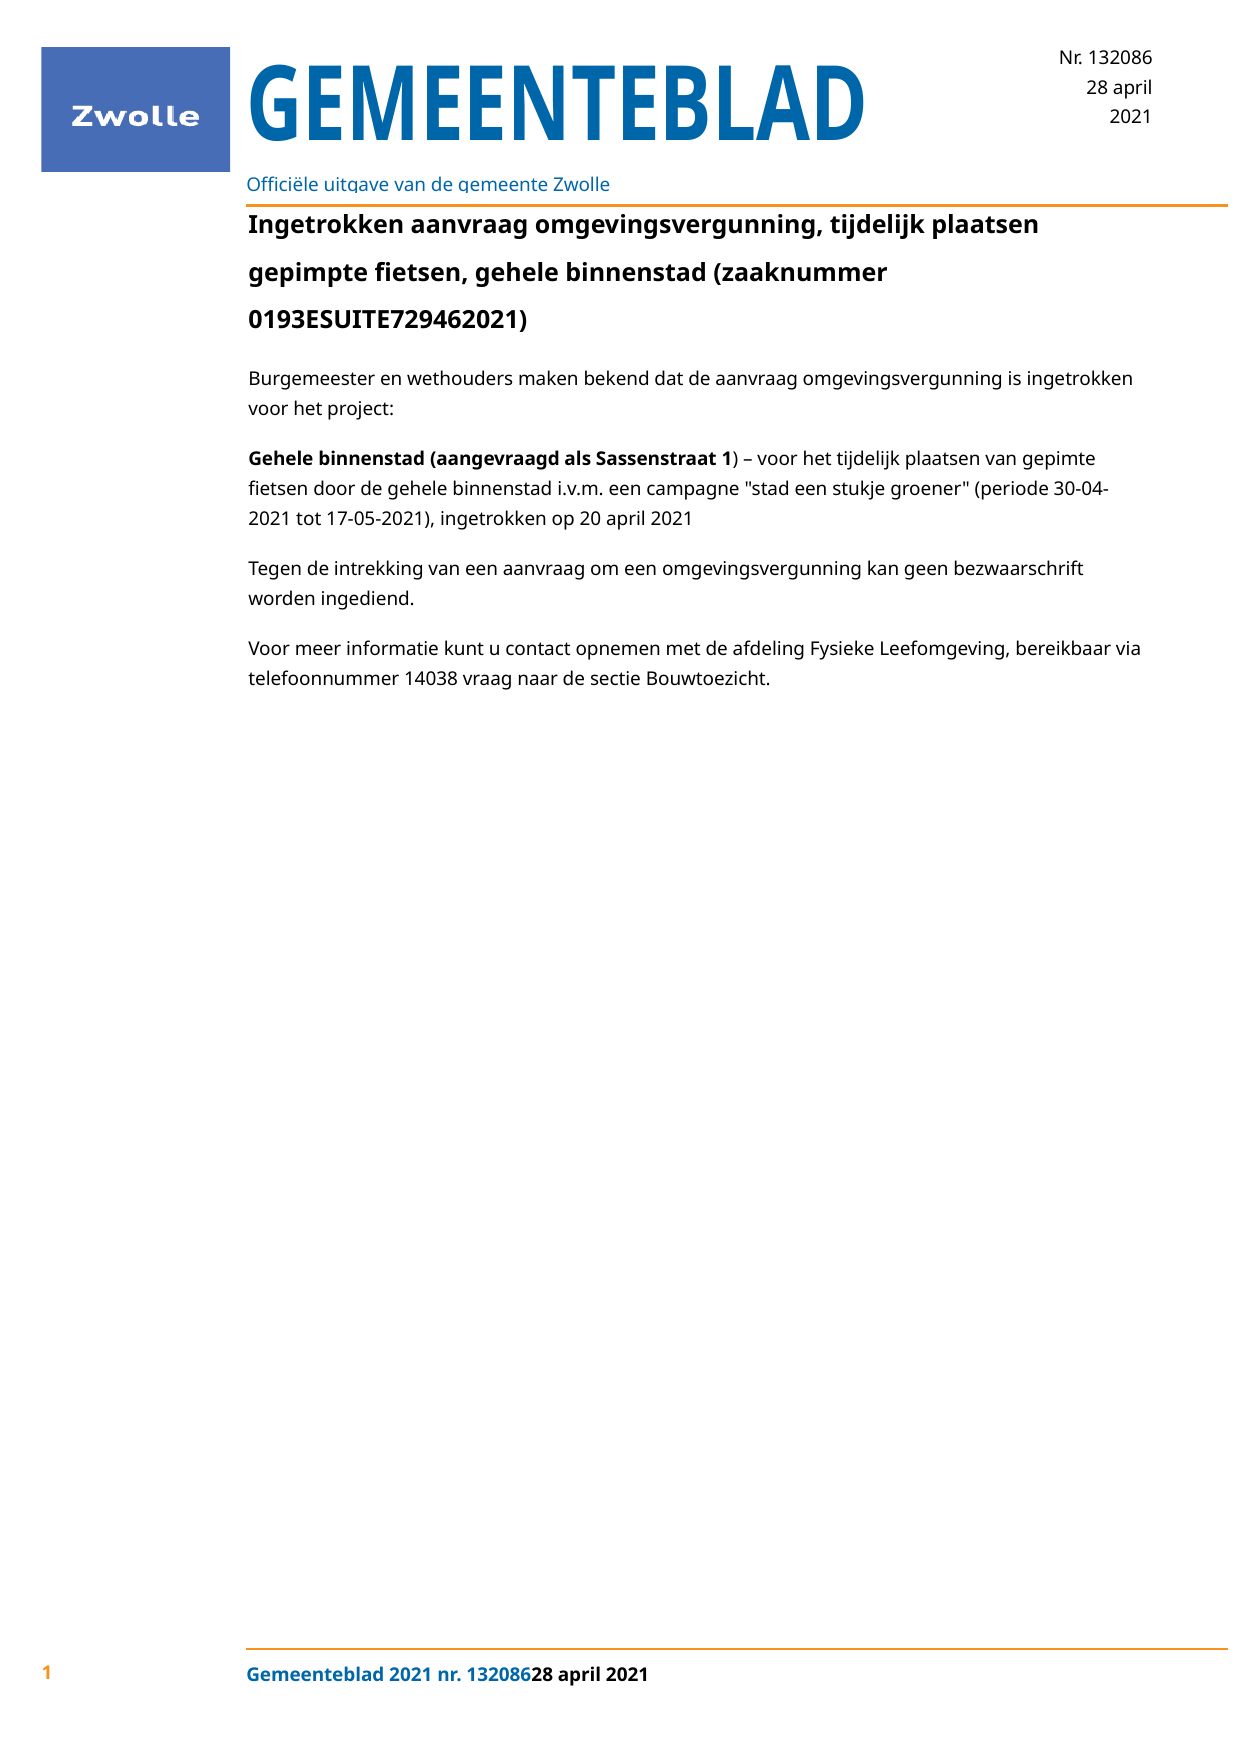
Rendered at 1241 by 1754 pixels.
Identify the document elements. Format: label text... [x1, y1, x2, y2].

picture [41, 47, 231, 172]
text Ingetrokken aanvraag omgevingsvergunning, tijdelijk plaatsen gepimpte fietsen, gehele binnenstad (zaaknummer 0193ESUITE729462021) [248, 207, 1152, 336]
text Voor meer informatie kunt u contact opnemen met de afdeling Fysieke Leefomgeving, bereikbaar via telefoonnummer 14038 vraag naar de sectie Bouwtoezicht. [248, 635, 1152, 690]
text Tegen de intrekking van een aanvraag om een omgevingsvergunning kan geen bezwaarschrift worden ingediend. [248, 555, 1152, 610]
text Burgemeester en wethouders maken bekend dat de aanvraag omgevingsvergunning is ingetrokken voor het project: [248, 366, 1152, 421]
text Gehele binnenstad (aangevraagd als Sassenstraat 1) – voor het tijdelijk plaatsen van gepimte fietsen door de gehele binnenstad i.v.m. een campagne "stad een stukje groener" (periode 30-04-2021 tot 17-05-2021), ingetrokken op 20 april 2021 [248, 446, 1152, 530]
